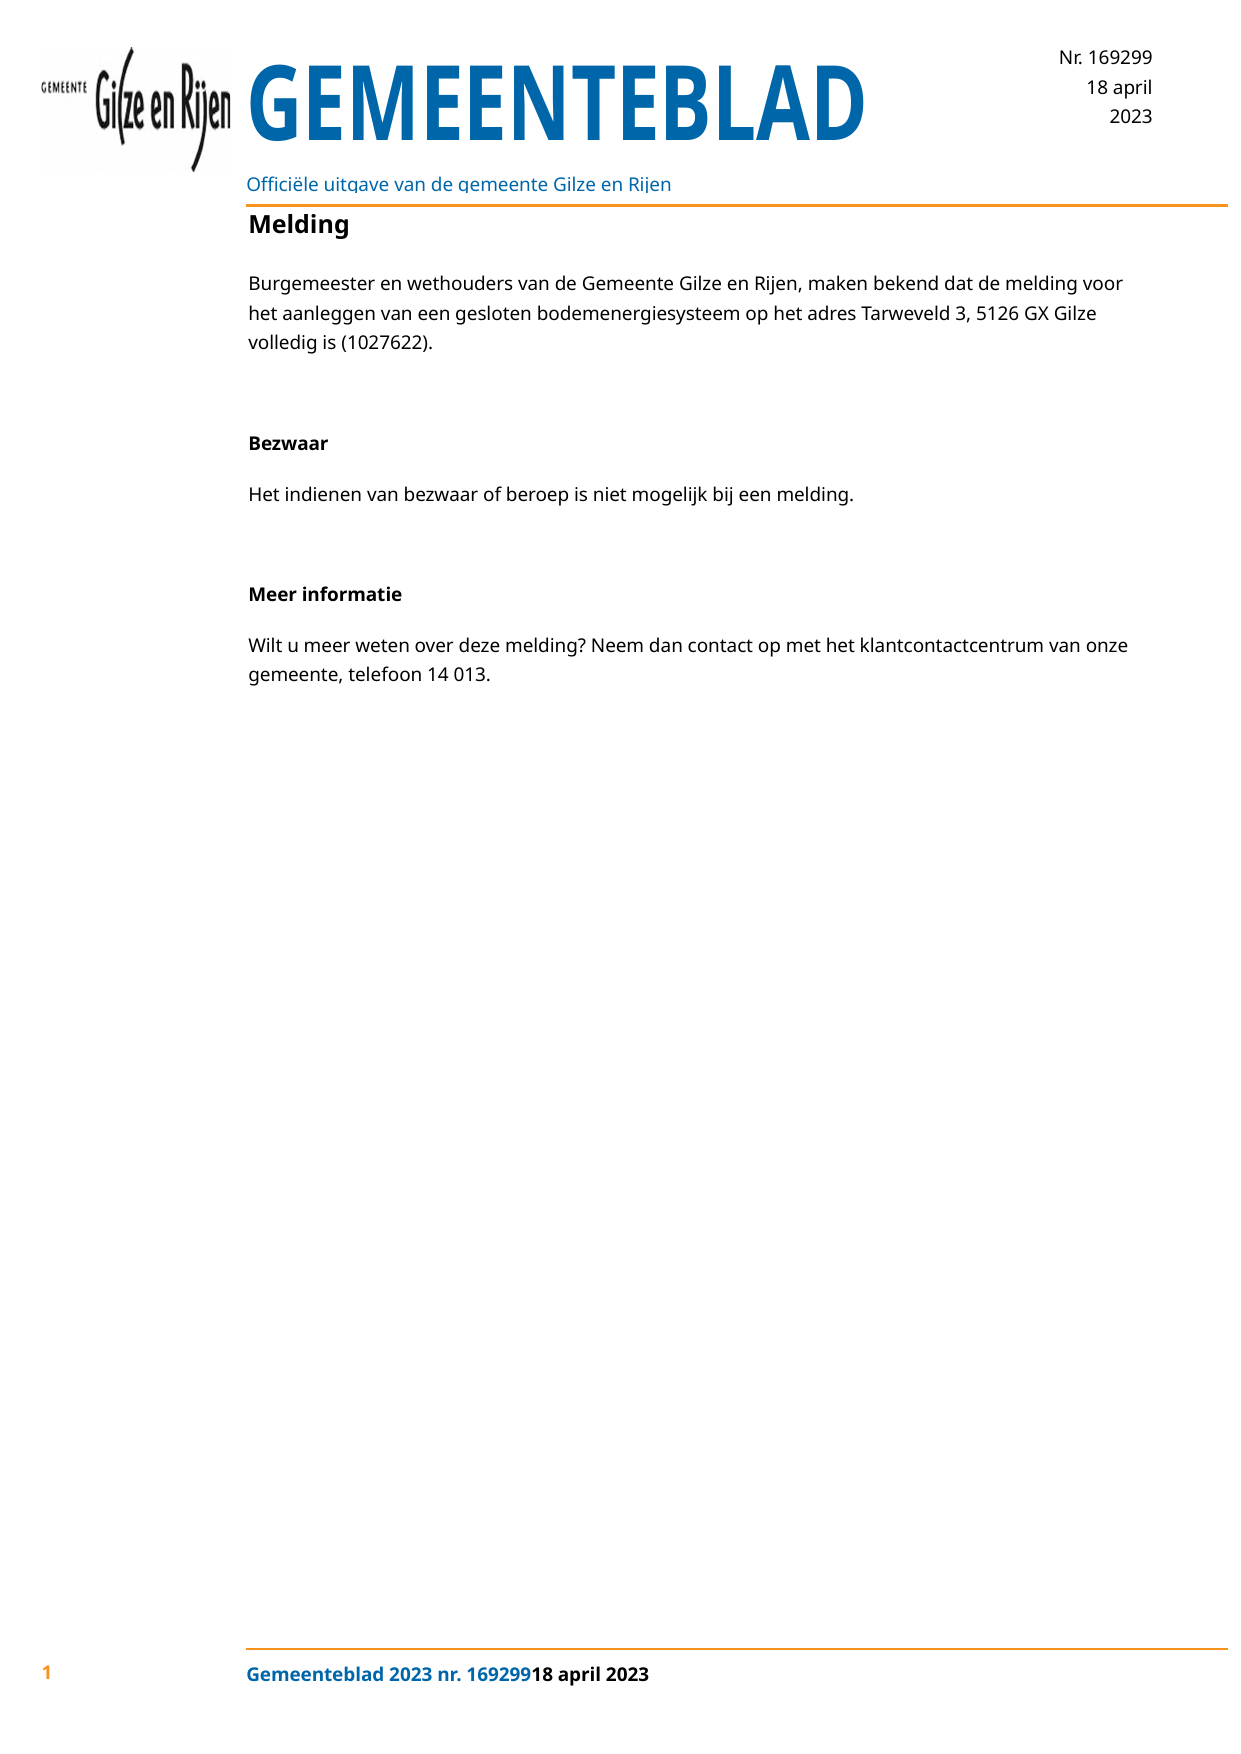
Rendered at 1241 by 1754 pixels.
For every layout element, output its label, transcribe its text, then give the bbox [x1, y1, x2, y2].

text Burgemeester en wethouders van de Gemeente Gilze en Rijen, maken bekend dat de melding voor het aanleggen van een gesloten bodemenergiesysteem op het adres Tarweveld 3, 5126 GX Gilze volledig is (1027622). [248, 270, 1152, 355]
text Het indienen van bezwaar of beroep is niet mogelijk bij een melding. [248, 481, 1152, 506]
text Meer informatie [248, 582, 1152, 607]
text Melding [248, 207, 1152, 241]
text Wilt u meer weten over deze melding? Neem dan contact op met het klantcontactcentrum van onze gemeente, telefoon 14 013. [248, 632, 1152, 687]
text Bezwaar [248, 430, 1152, 456]
picture [41, 47, 231, 172]
